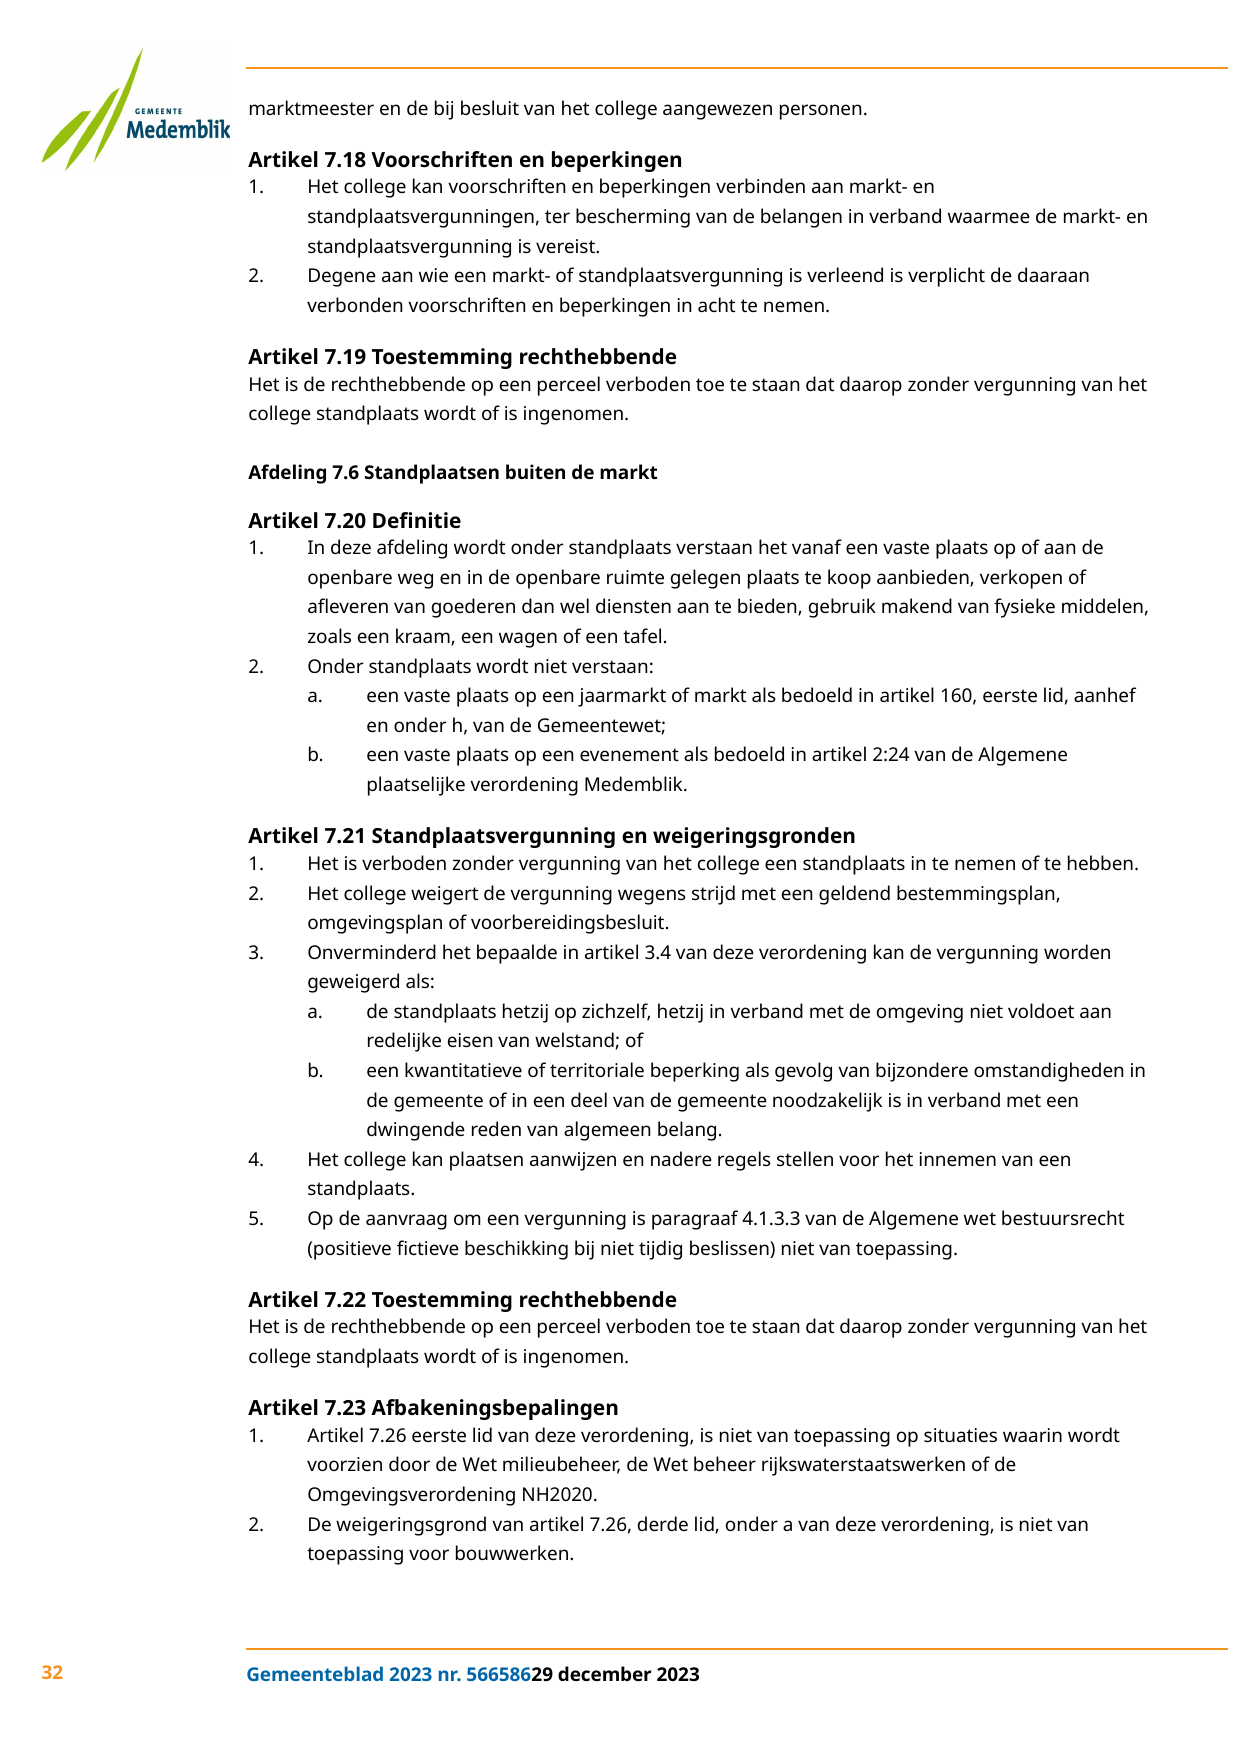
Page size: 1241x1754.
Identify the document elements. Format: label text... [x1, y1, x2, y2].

list een vaste plaats op een evenement als bedoeld in artikel 2:24 van de Algemene plaatselijke verordening Medemblik. [307, 742, 1152, 797]
list een vaste plaats op een jaarmarkt of markt als bedoeld in artikel 160, eerste lid, aanhef en onder h, van de Gemeentewet; [307, 682, 1152, 738]
text Artikel 7.19 Toestemming rechthebbende [248, 342, 1152, 371]
text Artikel 7.21 Standplaatsvergunning en weigeringsgronden [248, 822, 1152, 850]
text Artikel 7.23 Afbakeningsbepalingen [248, 1393, 1152, 1422]
text Artikel 7.18 Voorschriften en beperkingen [248, 145, 1152, 174]
list Onder standplaats wordt niet verstaan: [248, 653, 1152, 679]
list De weigeringsgrond van artikel 7.26, derde lid, onder a van deze verordening, is niet van toepassing voor bouwwerken. [248, 1511, 1152, 1566]
list Het is verboden zonder vergunning van het college een standplaats in te nemen of te hebben. [248, 850, 1152, 876]
list Degene aan wie een markt- of standplaatsvergunning is verleend is verplicht de daaraan verbonden voorschriften en beperkingen in acht te nemen. [248, 262, 1152, 318]
text Afdeling 7.6 Standplaatsen buiten de markt [248, 459, 1152, 485]
list Het college weigert de vergunning wegens strijd met een geldend bestemmingsplan, omgevingsplan of voorbereidingsbesluit. [248, 880, 1152, 935]
list Het college kan plaatsen aanwijzen en nadere regels stellen voor het innemen van een standplaats. [248, 1146, 1152, 1201]
text Artikel 7.22 Toestemming rechthebbende [248, 1285, 1152, 1313]
list de standplaats hetzij op zichzelf, hetzij in verband met de omgeving niet voldoet aan redelijke eisen van welstand; of [307, 998, 1152, 1053]
list Op de aanvraag om een vergunning is paragraaf 4.1.3.3 van de Algemene wet bestuursrecht (positieve fictieve beschikking bij niet tijdig beslissen) niet van toepassing. [248, 1205, 1152, 1260]
text Het is de rechthebbende op een perceel verboden toe te staan dat daarop zonder vergunning van het college standplaats wordt of is ingenomen. [248, 1313, 1152, 1369]
list Het college kan voorschriften en beperkingen verbinden aan markt- en standplaatsvergunningen, ter bescherming van de belangen in verband waarmee de markt- en standplaatsvergunning is vereist. [248, 174, 1152, 258]
text Artikel 7.20 Definitie [248, 506, 1152, 534]
list Onverminderd het bepaalde in artikel 3.4 van deze verordening kan de vergunning worden geweigerd als: [248, 939, 1152, 994]
list In deze afdeling wordt onder standplaats verstaan het vanaf een vaste plaats op of aan de openbare weg en in de openbare ruimte gelegen plaats te koop aanbieden, verkopen of afleveren van goederen dan wel diensten aan te bieden, gebruik makend van fysieke middelen, zoals een kraam, een wagen of een tafel. [248, 534, 1152, 649]
text Het is de rechthebbende op een perceel verboden toe te staan dat daarop zonder vergunning van het college standplaats wordt of is ingenomen. [248, 371, 1152, 426]
picture [41, 47, 231, 172]
list een kwantitatieve of territoriale beperking als gevolg van bijzondere omstandigheden in de gemeente of in een deel van de gemeente noodzakelijk is in verband met een dwingende reden van algemeen belang. [307, 1057, 1152, 1142]
list Artikel 7.26 eerste lid van deze verordening, is niet van toepassing op situaties waarin wordt voorzien door de Wet milieubeheer, de Wet beheer rijkswaterstaatswerken of de Omgevingsverordening NH2020. [248, 1422, 1152, 1507]
text marktmeester en de bij besluit van het college aangewezen personen. [248, 95, 1152, 121]
